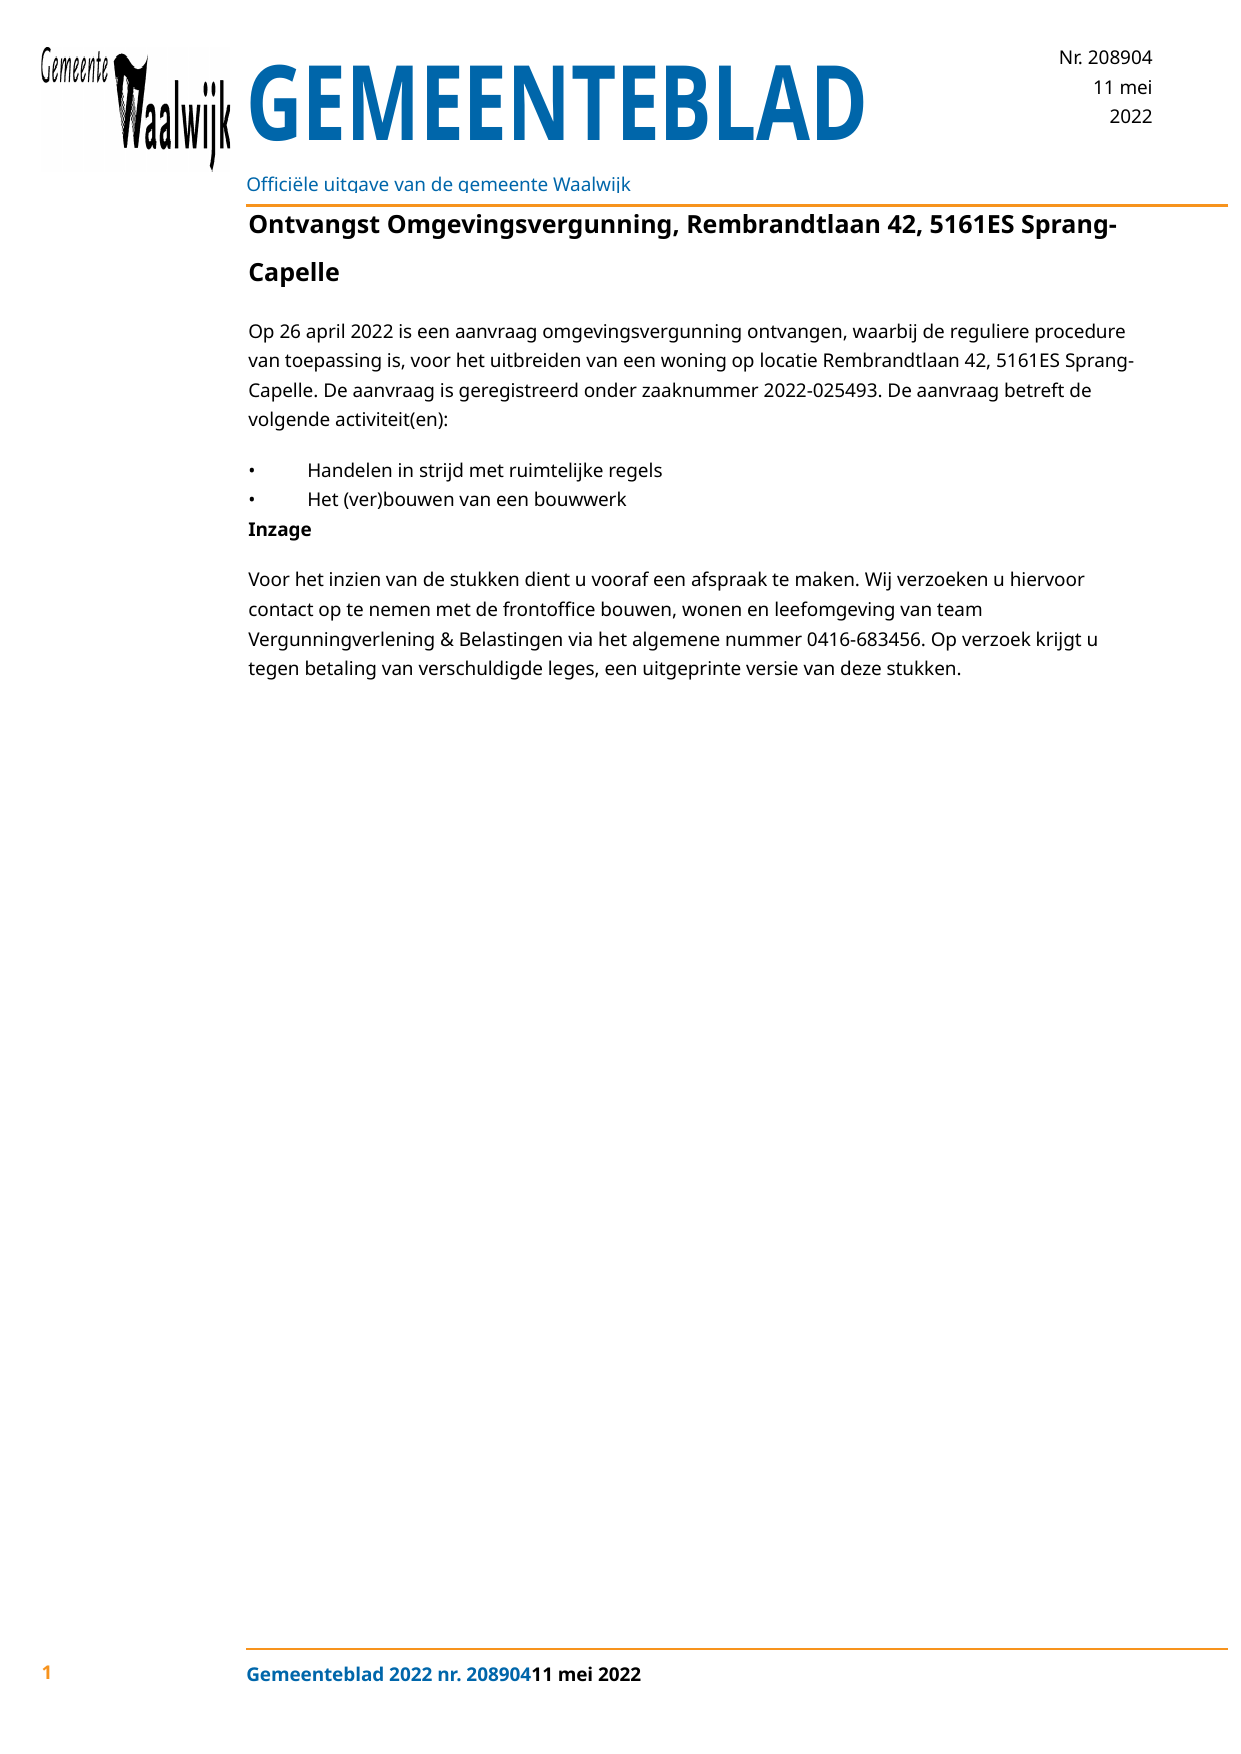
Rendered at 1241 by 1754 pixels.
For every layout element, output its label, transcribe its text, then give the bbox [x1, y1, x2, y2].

picture [41, 47, 231, 172]
text Inzage [248, 516, 1152, 542]
text Voor het inzien van de stukken dient u vooraf een afspraak te maken. Wij verzoeken u hiervoor contact op te nemen met de frontoffice bouwen, wonen en leefomgeving van team Vergunningverlening & Belastingen via het algemene nummer 0416-683456. Op verzoek krijgt u tegen betaling van verschuldigde leges, een uitgeprinte versie van deze stukken. [248, 567, 1152, 681]
text Ontvangst Omgevingsvergunning, Rembrandtlaan 42, 5161ES Sprang-Capelle [248, 207, 1152, 288]
list Handelen in strijd met ruimtelijke regels [248, 457, 1152, 483]
text Op 26 april 2022 is een aanvraag omgevingsvergunning ontvangen, waarbij de reguliere procedure van toepassing is, voor het uitbreiden van een woning op locatie Rembrandtlaan 42, 5161ES Sprang-Capelle. De aanvraag is geregistreerd onder zaaknummer 2022-025493. De aanvraag betreft de volgende activiteit(en): [248, 318, 1152, 432]
list Het (ver)bouwen van een bouwwerk [248, 487, 1152, 512]
